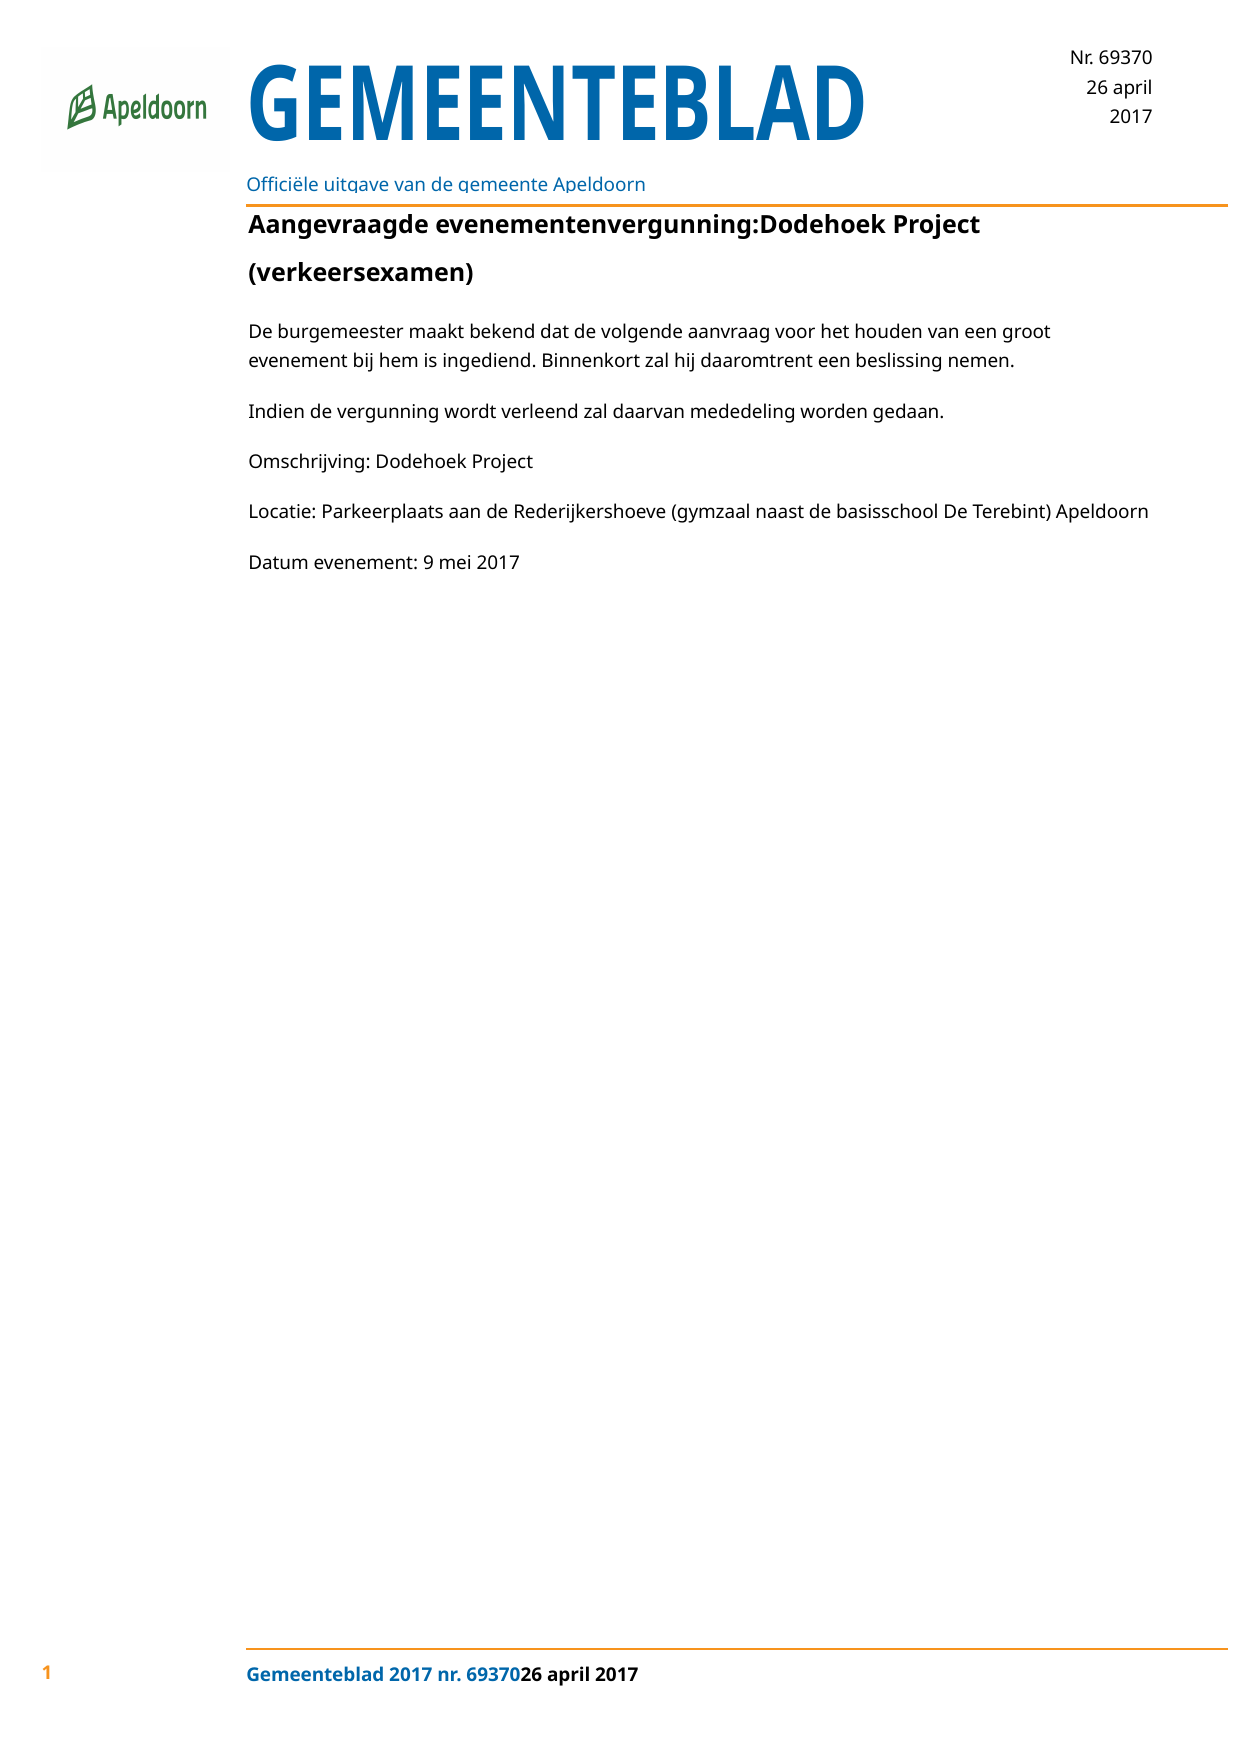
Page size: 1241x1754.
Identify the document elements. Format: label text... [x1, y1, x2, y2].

text De burgemeester maakt bekend dat de volgende aanvraag voor het houden van een groot evenement bij hem is ingediend. Binnenkort zal hij daaromtrent een beslissing nemen. [248, 318, 1152, 373]
text Omschrijving: Dodehoek Project [248, 448, 1152, 474]
text Locatie: Parkeerplaats aan de Rederijkershoeve (gymzaal naast de basisschool De Terebint) Apeldoorn [248, 499, 1152, 524]
picture [41, 47, 231, 172]
text Aangevraagde evenementenvergunning:Dodehoek Project (verkeersexamen) [248, 207, 1152, 288]
text Indien de vergunning wordt verleend zal daarvan mededeling worden gedaan. [248, 398, 1152, 424]
text Datum evenement: 9 mei 2017 [248, 549, 1152, 575]
